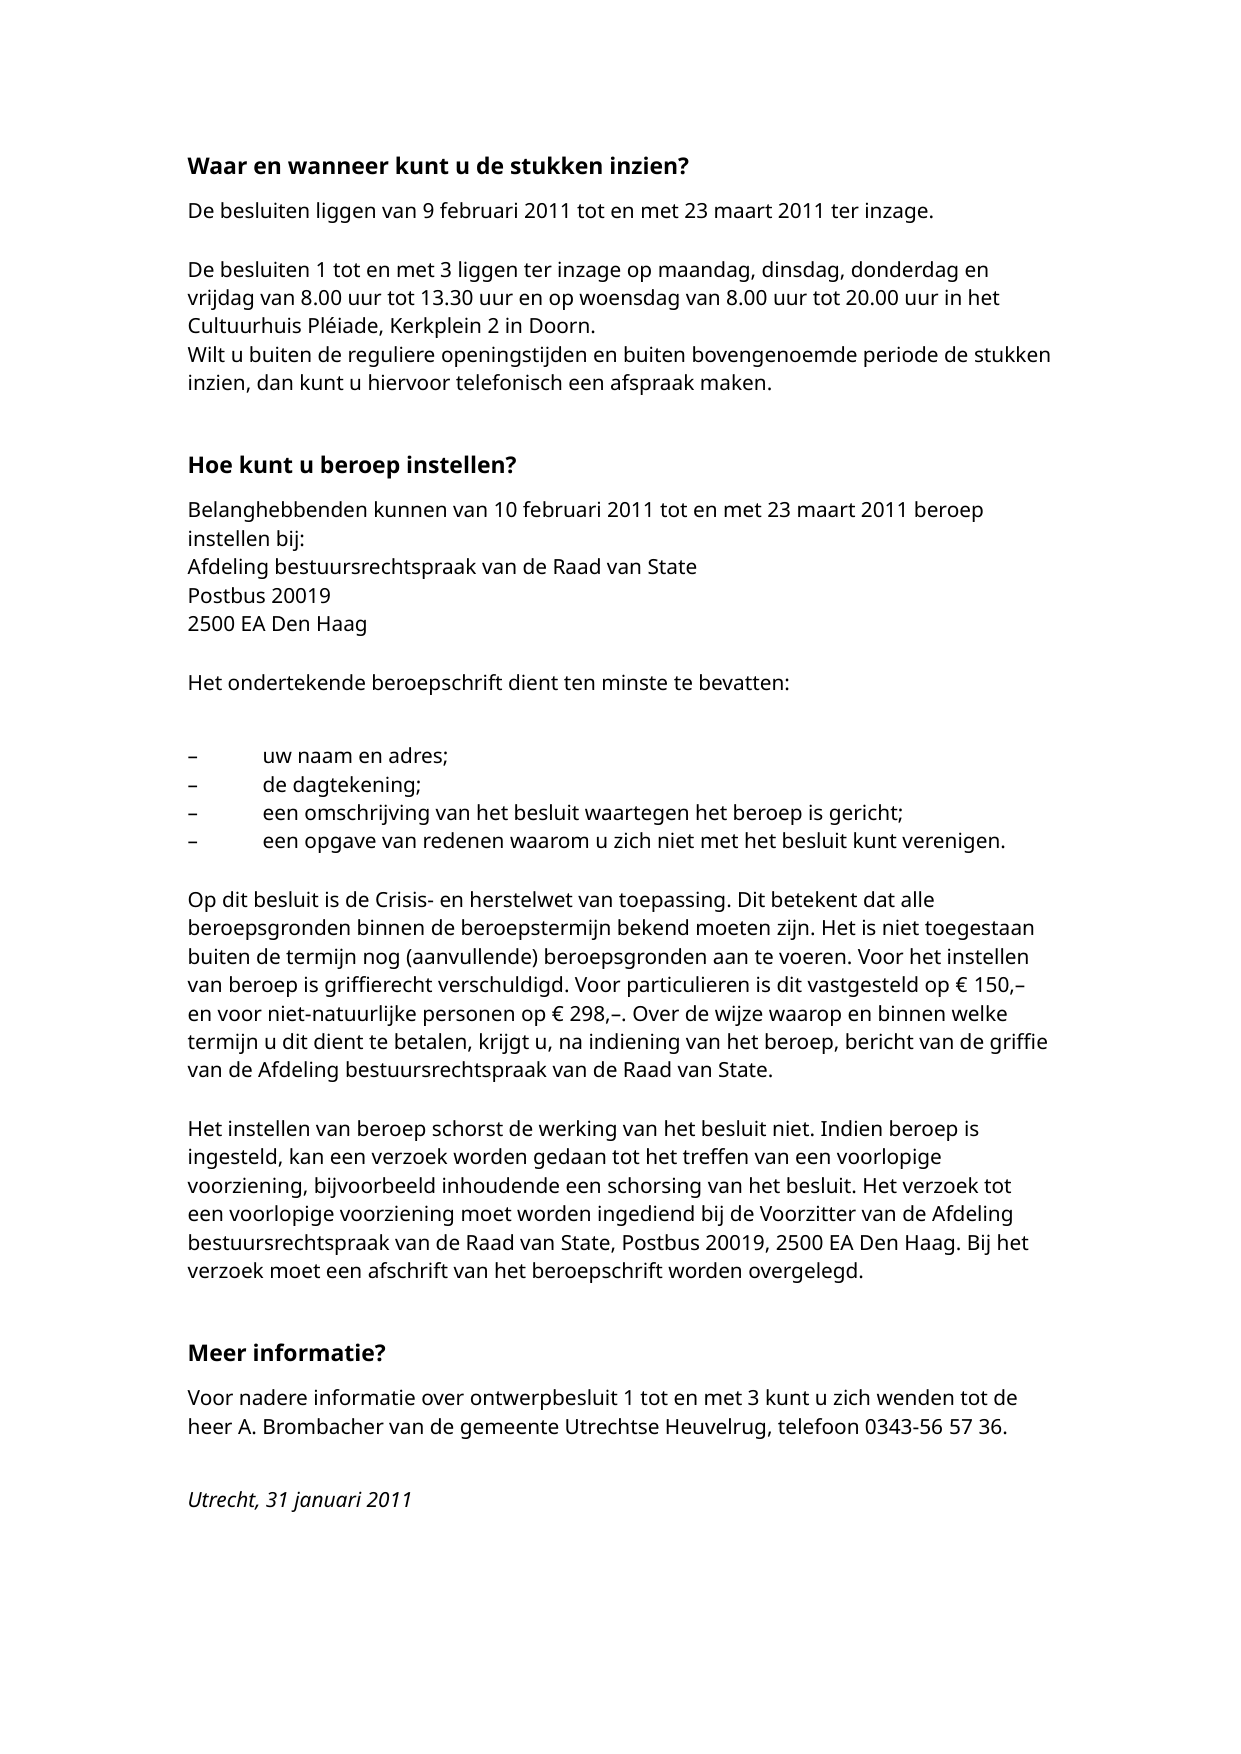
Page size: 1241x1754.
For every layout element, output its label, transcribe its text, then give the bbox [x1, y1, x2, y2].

text Afdeling bestuursrechtspraak van de Raad van State [187, 552, 1053, 581]
text Utrecht, 31 januari 2011 [187, 1485, 1053, 1514]
text Het ondertekende beroepschrift dient ten minste te bevatten: [187, 668, 1053, 696]
list een omschrijving van het besluit waartegen het beroep is gericht; [187, 798, 1053, 827]
text Op dit besluit is de Crisis- en herstelwet van toepassing. Dit betekent dat alle beroepsgronden binnen de beroepstermijn bekend moeten zijn. Het is niet toegestaan buiten de termijn nog (aanvullende) beroepsgronden aan te voeren. Voor het instellen van beroep is griffierecht verschuldigd. Voor particulieren is dit vastgesteld op € 150,– en voor niet-natuurlijke personen op € 298,–. Over de wijze waarop en binnen welke termijn u dit dient te betalen, krijgt u, na indiening van het beroep, bericht van de griffie van de Afdeling bestuursrechtspraak van de Raad van State. [187, 885, 1053, 1084]
text De besluiten 1 tot en met 3 liggen ter inzage op maandag, dinsdag, donderdag en vrijdag van 8.00 uur tot 13.30 uur en op woensdag van 8.00 uur tot 20.00 uur in het Cultuurhuis Pléiade, Kerkplein 2 in Doorn. [187, 255, 1053, 340]
list uw naam en adres; [187, 741, 1053, 770]
text Het instellen van beroep schorst de werking van het besluit niet. Indien beroep is ingesteld, kan een verzoek worden gedaan tot het treffen van een voorlopige voorziening, bijvoorbeeld inhoudende een schorsing van het besluit. Het verzoek tot een voorlopige voorziening moet worden ingediend bij de Voorzitter van de Afdeling bestuursrechtspraak van de Raad van State, Postbus 20019, 2500 EA Den Haag. Bij het verzoek moet een afschrift van het beroepschrift worden overgelegd. [187, 1114, 1053, 1285]
list een opgave van redenen waarom u zich niet met het besluit kunt verenigen. [187, 827, 1053, 855]
text De besluiten liggen van 9 februari 2011 tot en met 23 maart 2011 ter inzage. [187, 196, 1053, 225]
text Wilt u buiten de reguliere openingstijden en buiten bovengenoemde periode de stukken inzien, dan kunt u hiervoor telefonisch een afspraak maken. [187, 340, 1053, 397]
subtitle Waar en wanneer kunt u de stukken inzien? [187, 150, 1053, 181]
text Postbus 20019 [187, 581, 1053, 609]
text Belanghebbenden kunnen van 10 februari 2011 tot en met 23 maart 2011 beroep instellen bij: [187, 496, 1053, 552]
text Voor nadere informatie over ontwerpbesluit 1 tot en met 3 kunt u zich wenden tot de heer A. Brombacher van de gemeente Utrechtse Heuvelrug, telefoon 0343-56 57 36. [187, 1383, 1053, 1440]
subtitle Hoe kunt u beroep instellen? [187, 449, 1053, 481]
text 2500 EA Den Haag [187, 609, 1053, 638]
list de dagtekening; [187, 770, 1053, 798]
subtitle Meer informatie? [187, 1337, 1053, 1368]
